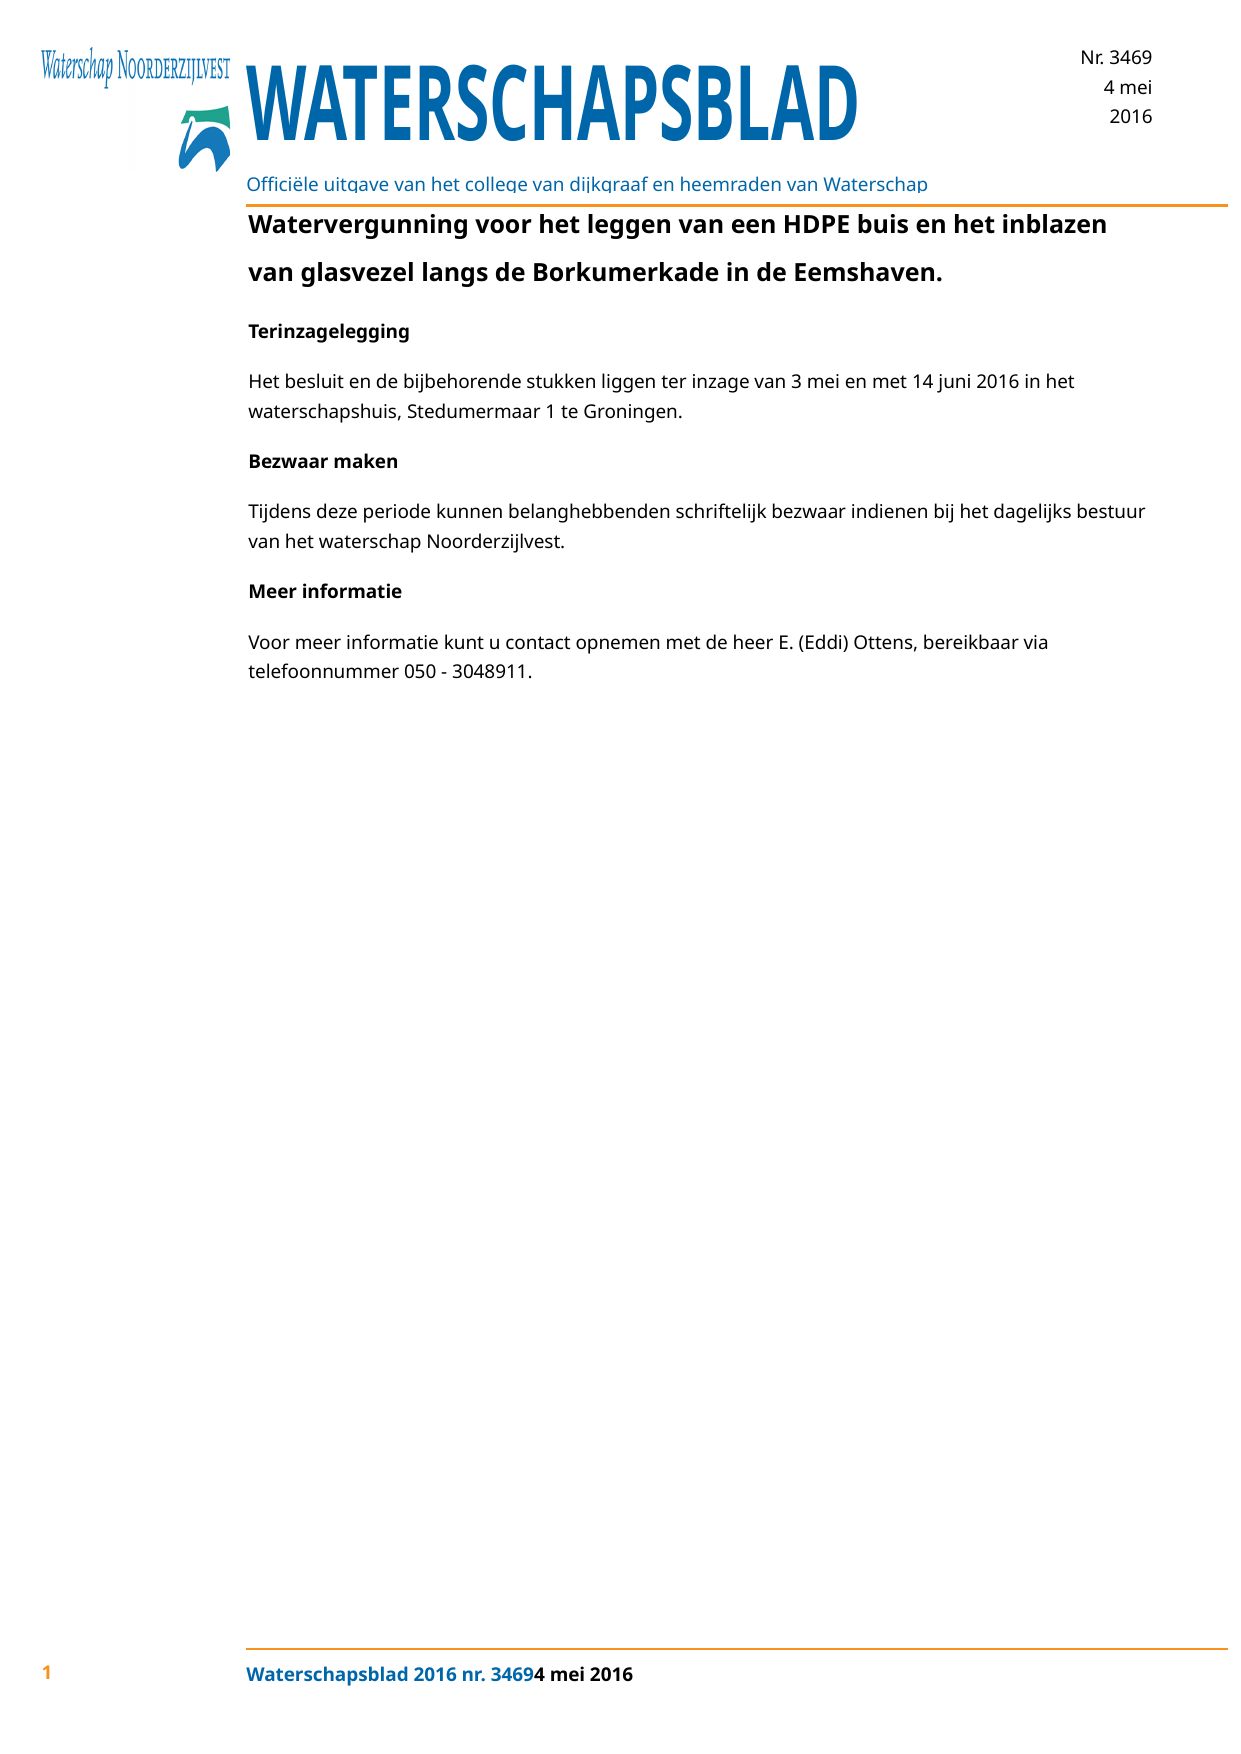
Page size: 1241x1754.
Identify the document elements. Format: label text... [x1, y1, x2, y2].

text Terinzagelegging [248, 318, 1152, 344]
text Voor meer informatie kunt u contact opnemen met de heer E. (Eddi) Ottens, bereikbaar via telefoonnummer 050 - 3048911. [248, 629, 1152, 684]
text Tijdens deze periode kunnen belanghebbenden schriftelijk bezwaar indienen bij het dagelijks bestuur van het waterschap Noorderzijlvest. [248, 499, 1152, 554]
text Watervergunning voor het leggen van een HDPE buis en het inblazen van glasvezel langs de Borkumerkade in de Eemshaven. [248, 207, 1152, 288]
text Meer informatie [248, 579, 1152, 604]
picture [41, 47, 231, 172]
text Het besluit en de bijbehorende stukken liggen ter inzage van 3 mei en met 14 juni 2016 in het waterschapshuis, Stedumermaar 1 te Groningen. [248, 368, 1152, 424]
text Bezwaar maken [248, 448, 1152, 474]
